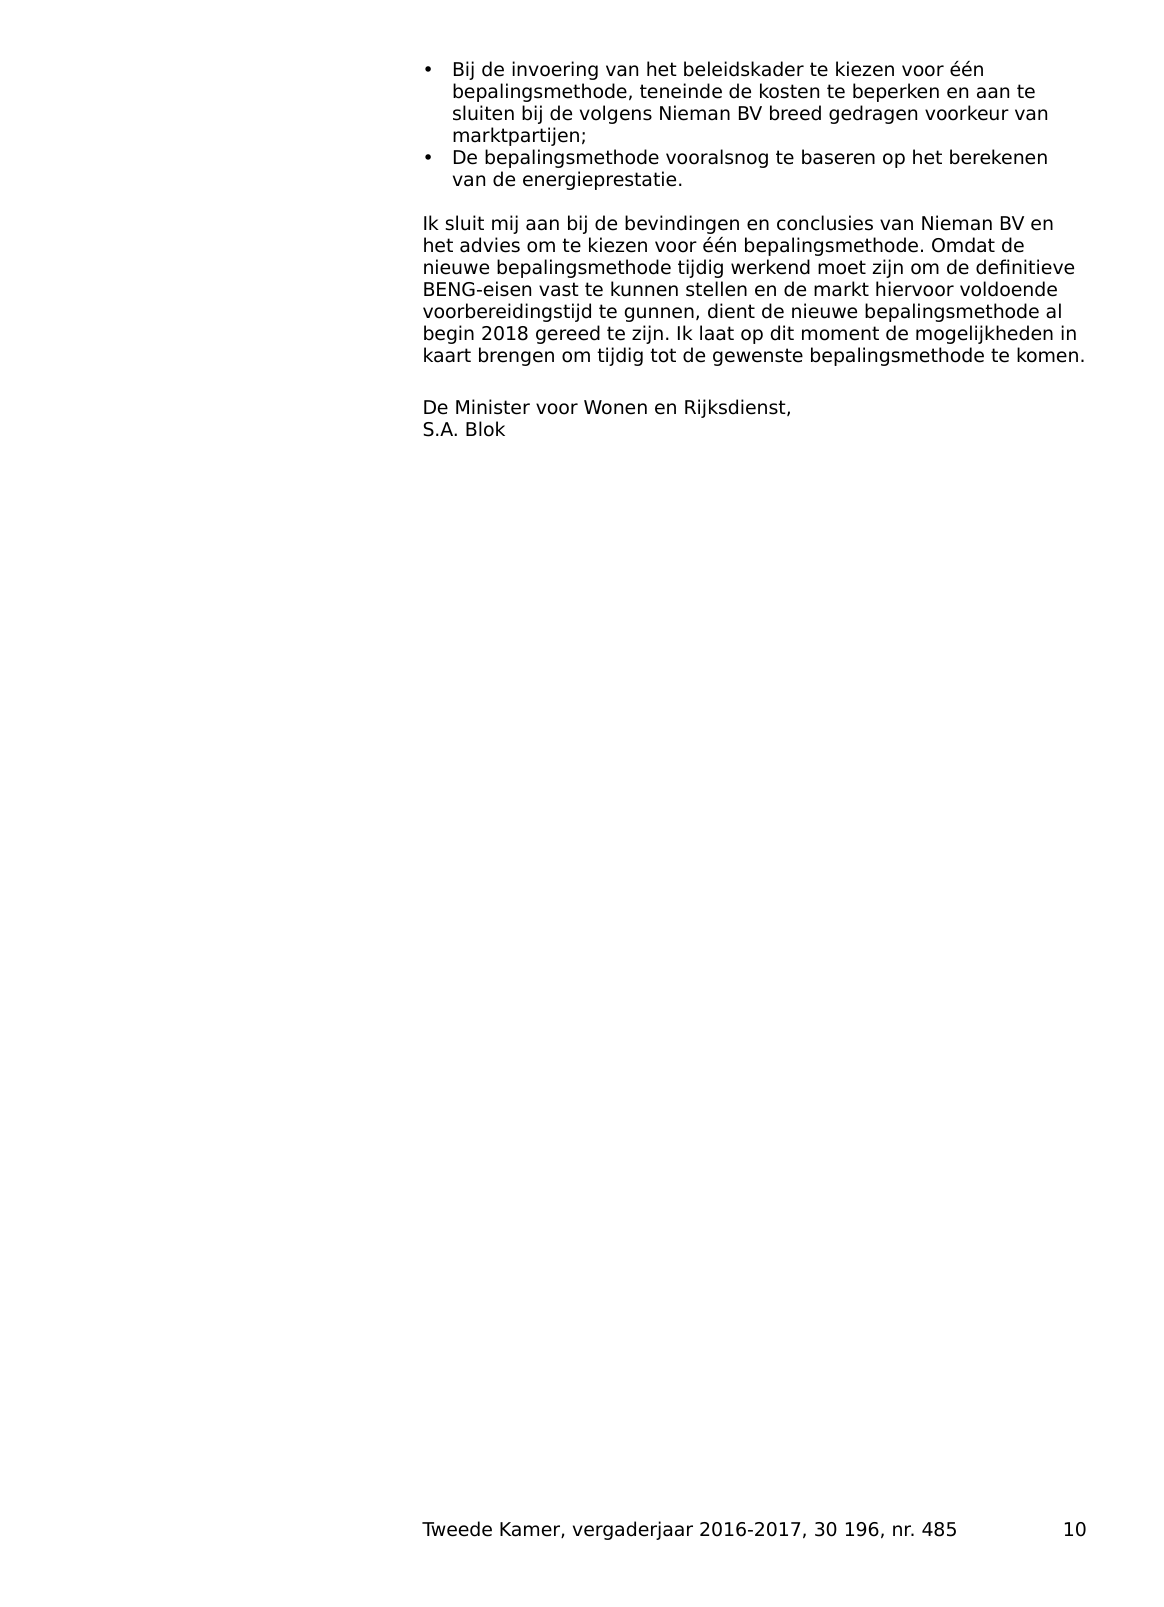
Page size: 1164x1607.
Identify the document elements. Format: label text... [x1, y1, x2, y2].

text De Minister voor Wonen en Rijksdienst, S.A. Blok [422, 397, 1087, 441]
text • Bij de invoering van het beleidskader te kiezen voor één bepalingsmethode, teneinde de kosten te beperken en aan te sluiten bij de volgens Nieman BV breed gedragen voorkeur van marktpartijen; [422, 59, 1087, 147]
text • De bepalingsmethode vooralsnog te baseren op het berekenen van de energieprestatie. [422, 147, 1087, 191]
text Ik sluit mij aan bij de bevindingen en conclusies van Nieman BV en het advies om te kiezen voor één bepalingsmethode. Omdat de nieuwe bepalingsmethode tijdig werkend moet zijn om de definitieve BENG-eisen vast te kunnen stellen en de markt hiervoor voldoende voorbereidingstijd te gunnen, dient de nieuwe bepalingsmethode al begin 2018 gereed te zijn. Ik laat op dit moment de mogelijkheden in kaart brengen om tijdig tot de gewenste bepalingsmethode te komen. [422, 213, 1087, 367]
